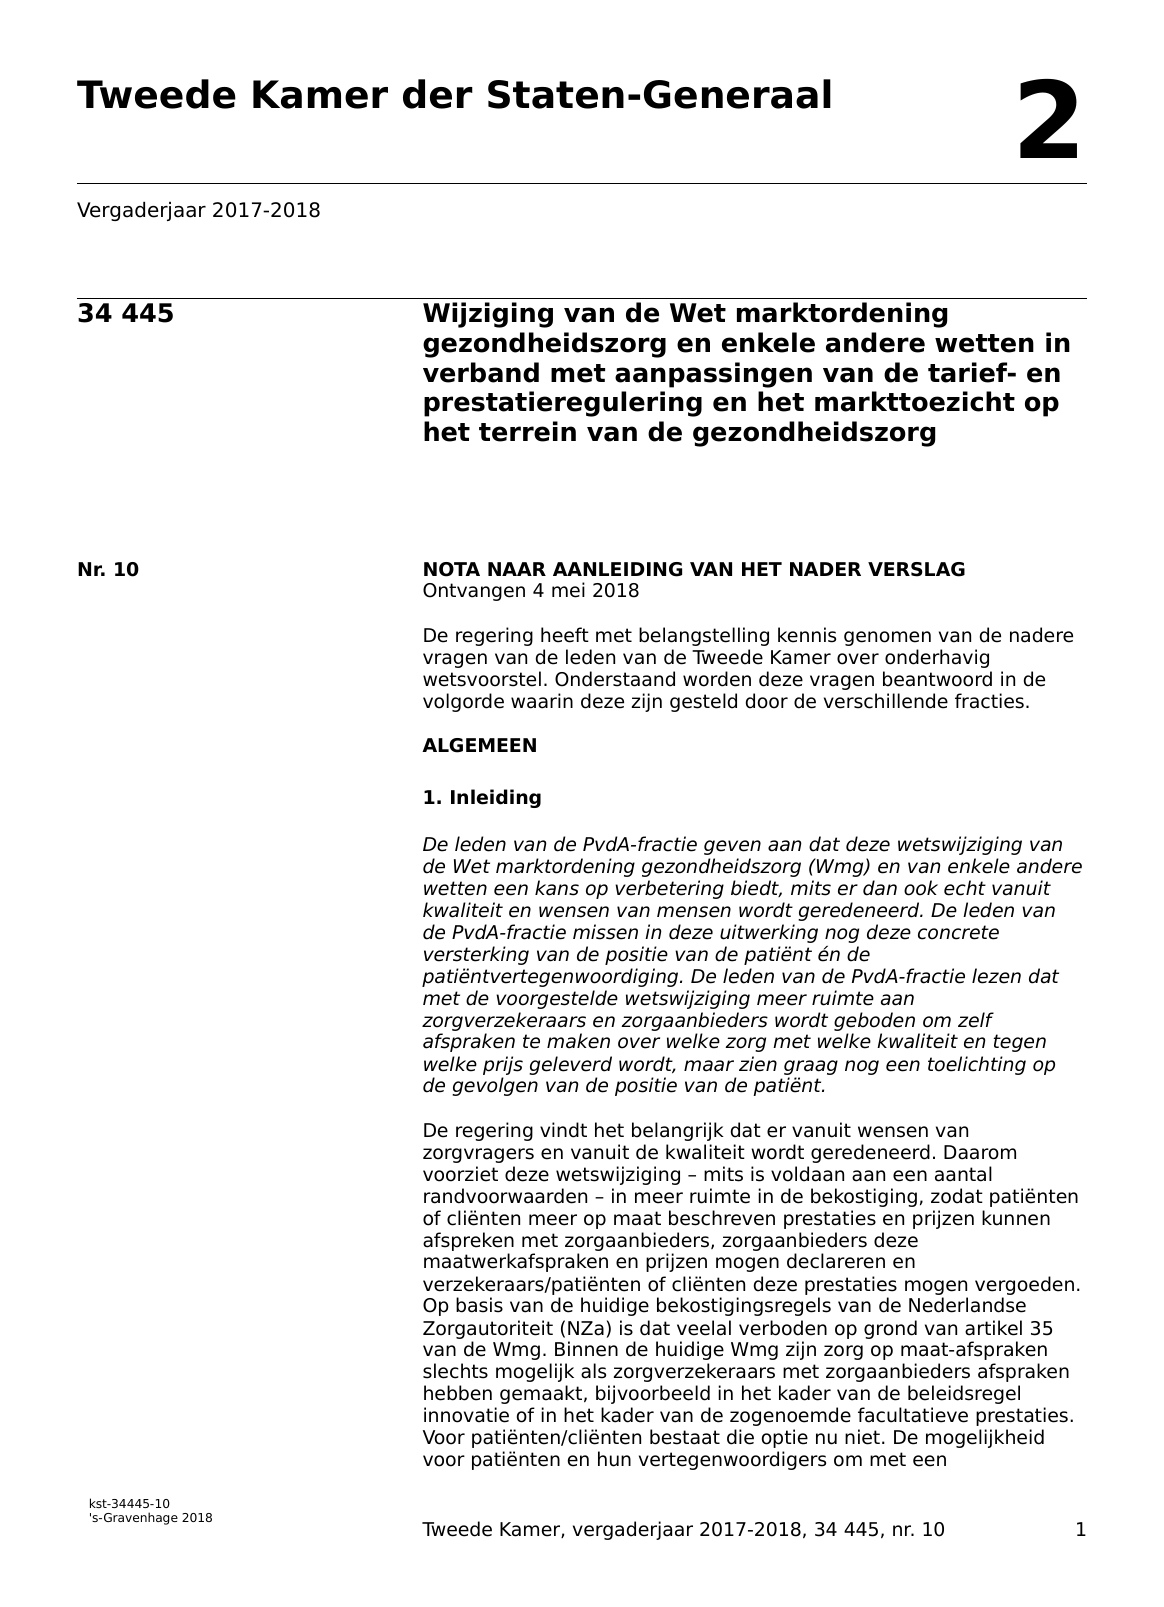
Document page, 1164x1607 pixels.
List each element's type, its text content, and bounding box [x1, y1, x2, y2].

subtitle Nr. 10 NOTA NAAR AANLEIDING VAN HET NADER VERSLAG [77, 558, 1087, 580]
text De leden van de PvdA-fractie geven aan dat deze wetswijziging van de Wet marktordening gezondheidszorg (Wmg) en van enkele andere wetten een kans op verbetering biedt, mits er dan ook echt vanuit kwaliteit en wensen van mensen wordt geredeneerd. De leden van de PvdA-fractie missen in deze uitwerking nog deze concrete versterking van de positie van de patiënt én de patiëntvertegenwoordiging. De leden van de PvdA-fractie lezen dat met de voorgestelde wetswijziging meer ruimte aan zorgverzekeraars en zorgaanbieders wordt geboden om zelf afspraken te maken over welke zorg met welke kwaliteit en tegen welke prijs geleverd wordt, maar zien graag nog een toelichting op de gevolgen van de positie van de patiënt. [422, 834, 1087, 1097]
subtitle 1. Inleiding [422, 787, 1087, 809]
text 's-Gravenhage 2018 [88, 1511, 323, 1525]
subtitle ALGEMEEN [422, 735, 1087, 757]
table_header Tweede Kamer der Staten-Generaal [77, 59, 886, 183]
subtitle 34 445 Wijziging van de Wet marktordening gezondheidszorg en enkele andere wetten in verband met aanpassingen van de tarief- en prestatieregulering en het markttoezicht op het terrein van de gezondheidszorg [77, 299, 1087, 447]
text Ontvangen 4 mei 2018 [422, 580, 1087, 602]
table_header 2 [886, 59, 1087, 183]
text De regering heeft met belangstelling kennis genomen van de nadere vragen van de leden van de Tweede Kamer over onderhavig wetsvoorstel. Onderstaand worden deze vragen beantwoord in de volgorde waarin deze zijn gesteld door de verschillende fracties. [422, 624, 1087, 712]
text De regering vindt het belangrijk dat er vanuit wensen van zorgvragers en vanuit de kwaliteit wordt geredeneerd. Daarom voorziet deze wetswijziging – mits is voldaan aan een aantal randvoorwaarden – in meer ruimte in de bekostiging, zodat patiënten of cliënten meer op maat beschreven prestaties en prijzen kunnen afspreken met zorgaanbieders, zorgaanbieders deze maatwerkafspraken en prijzen mogen declareren en verzekeraars/patiënten of cliënten deze prestaties mogen vergoeden. Op basis van de huidige bekostigingsregels van de Nederlandse Zorgautoriteit (NZa) is dat veelal verboden op grond van artikel 35 van de Wmg. Binnen de huidige Wmg zijn zorg op maat-afspraken slechts mogelijk als zorgverzekeraars met zorgaanbieders afspraken hebben gemaakt, bijvoorbeeld in het kader van de beleidsregel innovatie of in het kader van de zogenoemde facultatieve prestaties. Voor patiënten/cliënten bestaat die optie nu niet. De mogelijkheid voor patiënten en hun vertegenwoordigers om met een [422, 1119, 1087, 1471]
text kst-34445-10 [88, 1497, 323, 1511]
table_cell Vergaderjaar 2017-2018 [77, 184, 1087, 298]
